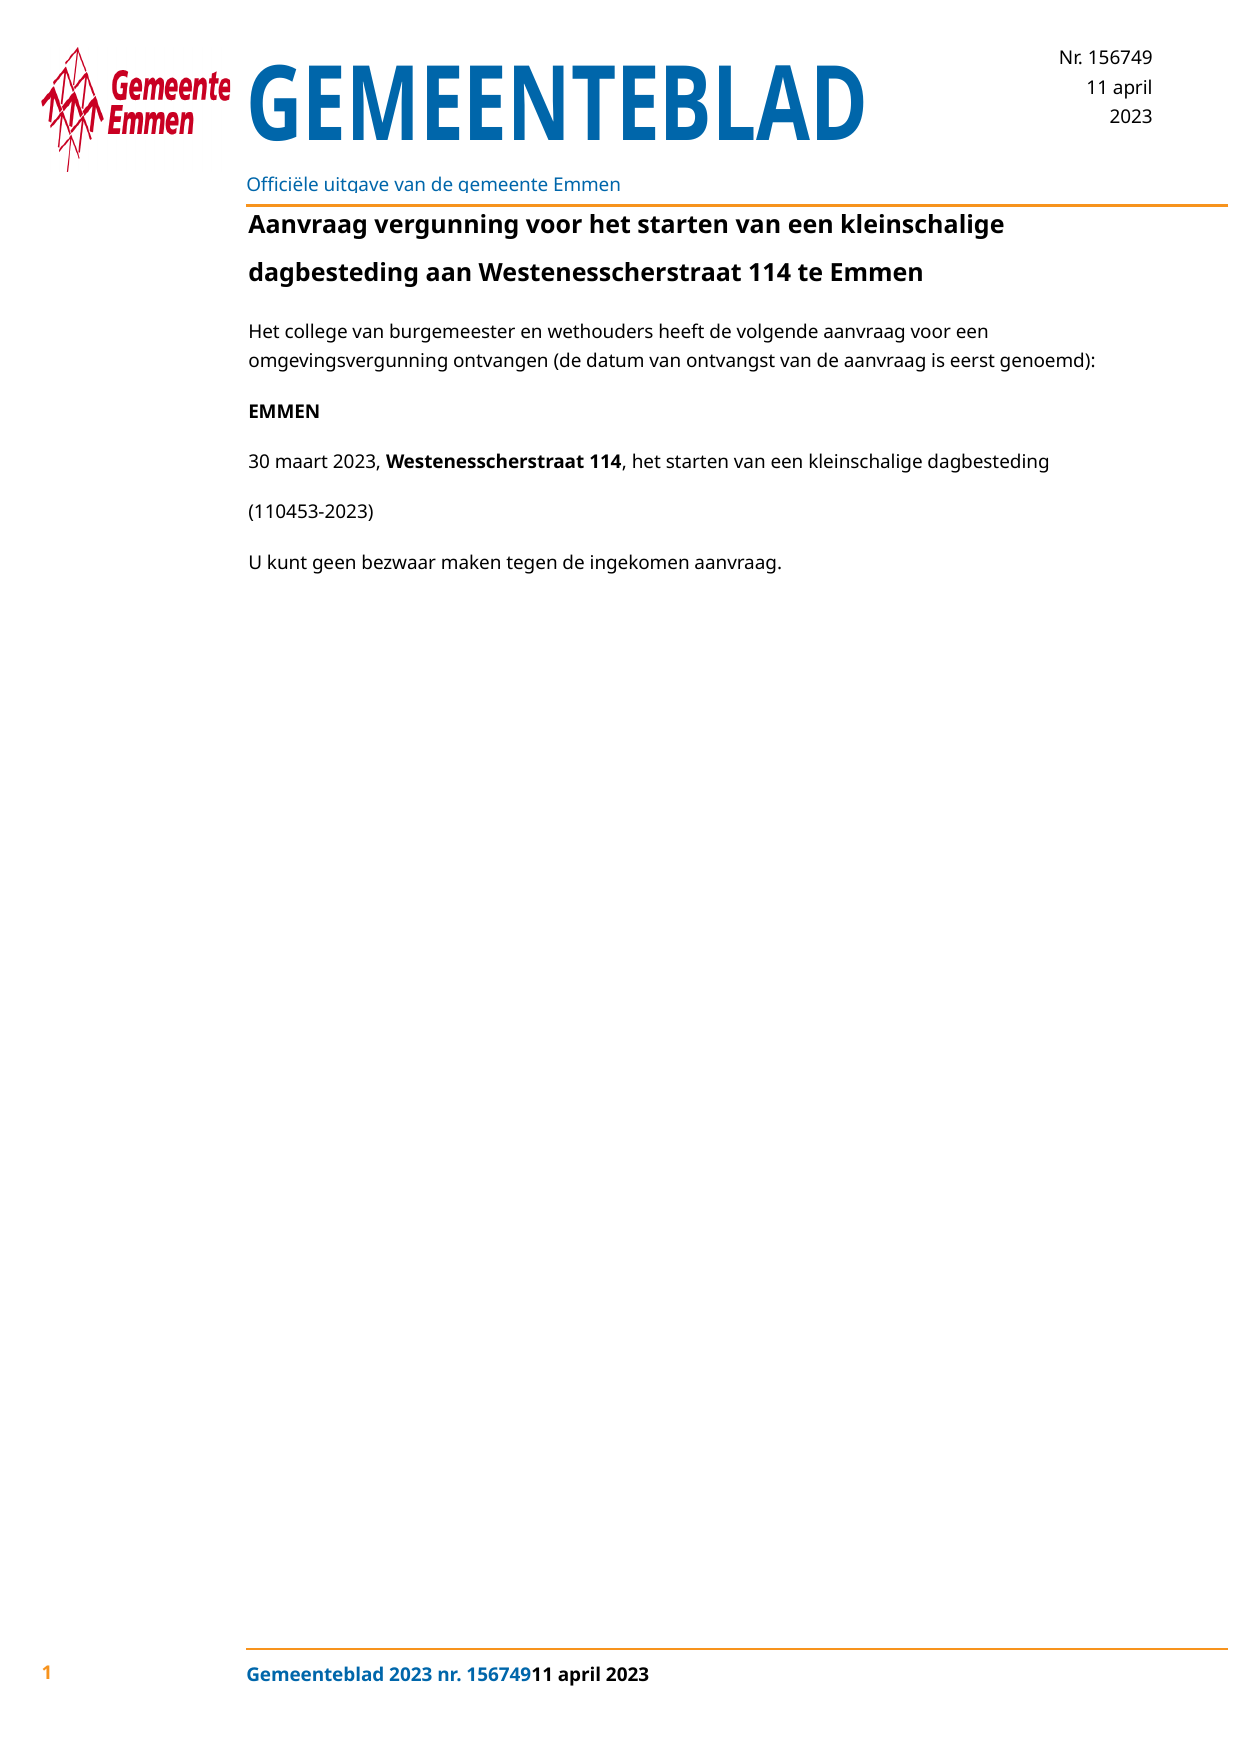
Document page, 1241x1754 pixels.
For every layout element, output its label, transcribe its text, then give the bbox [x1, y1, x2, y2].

text EMMEN [248, 398, 1152, 424]
picture [41, 47, 231, 172]
text 30 maart 2023, Westenesscherstraat 114, het starten van een kleinschalige dagbesteding [248, 448, 1152, 474]
text (110453-2023) [248, 499, 1152, 524]
text Het college van burgemeester en wethouders heeft de volgende aanvraag voor een omgevingsvergunning ontvangen (de datum van ontvangst van de aanvraag is eerst genoemd): [248, 318, 1152, 373]
text Aanvraag vergunning voor het starten van een kleinschalige dagbesteding aan Westenesscherstraat 114 te Emmen [248, 207, 1152, 288]
text U kunt geen bezwaar maken tegen de ingekomen aanvraag. [248, 549, 1152, 575]
